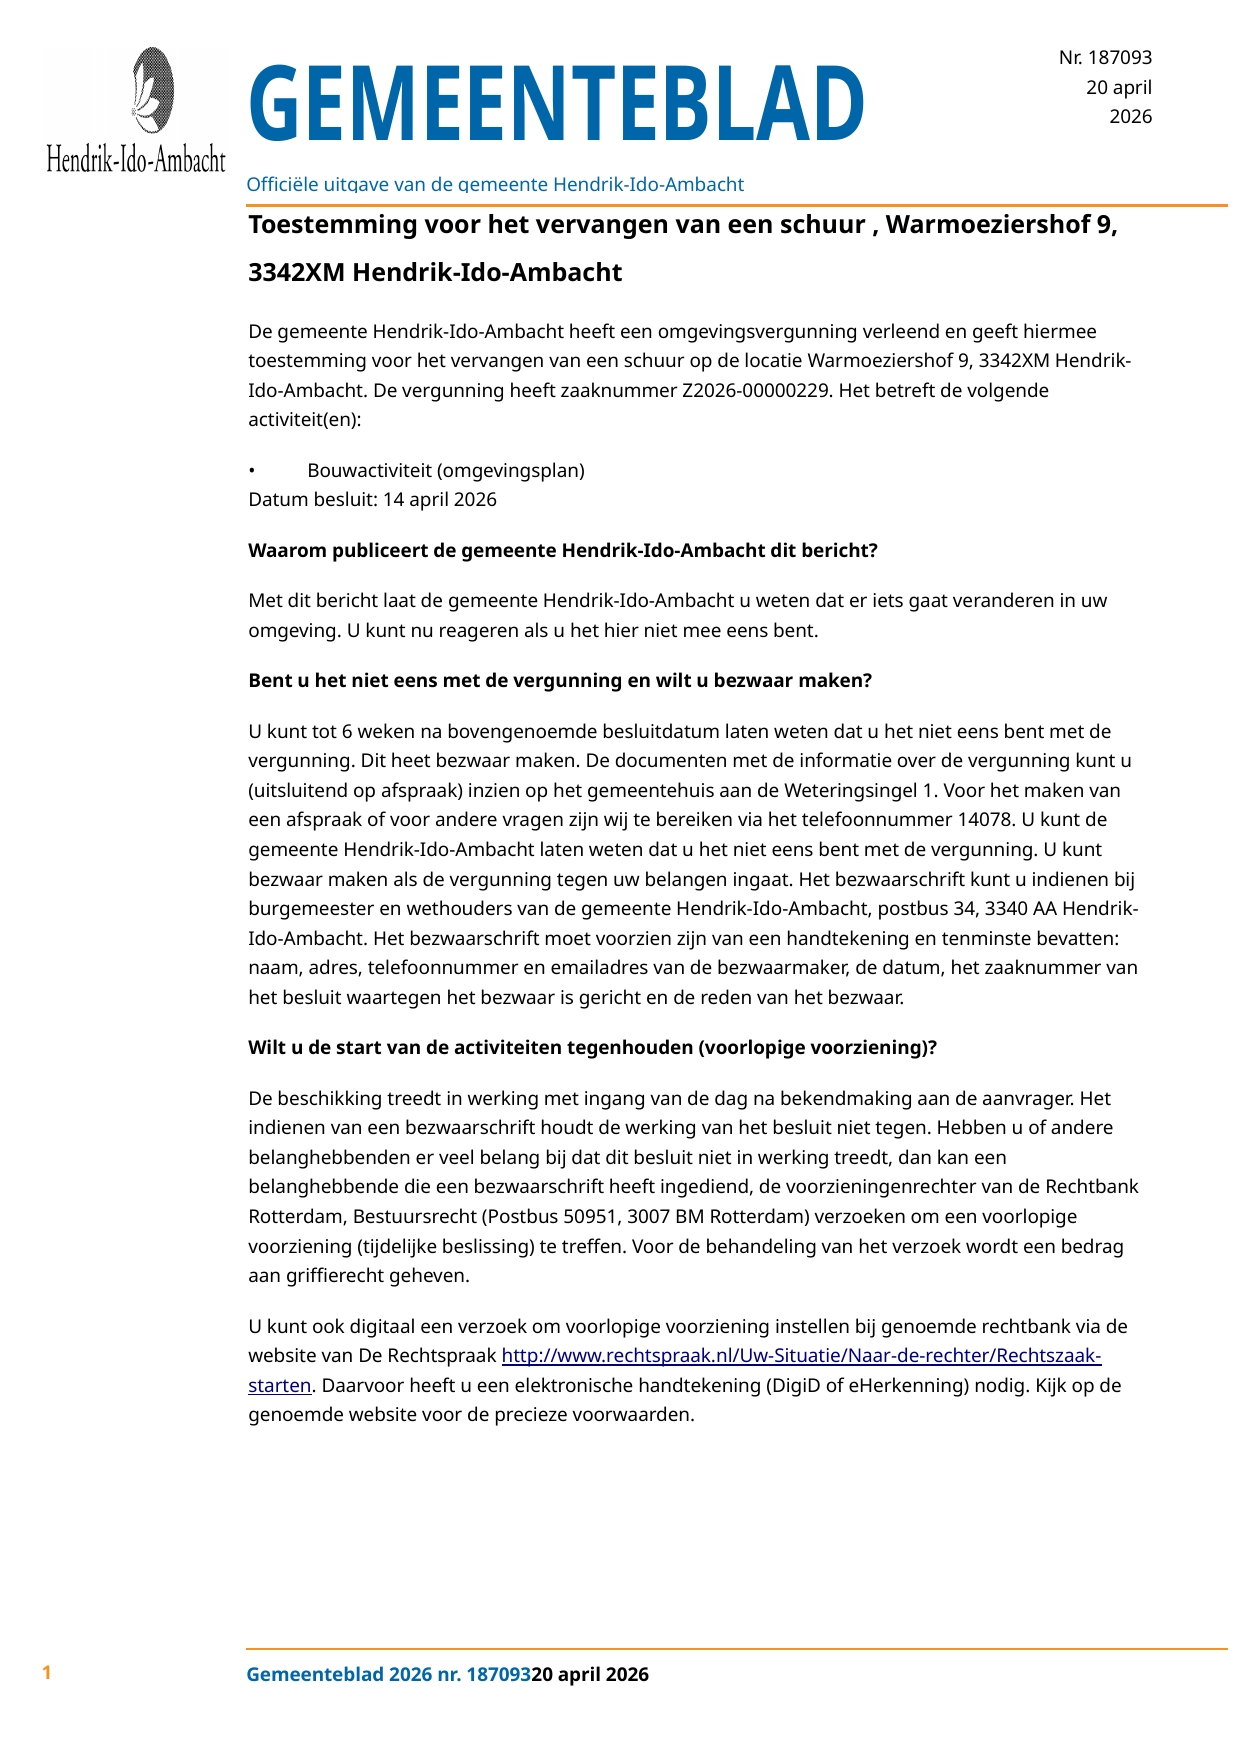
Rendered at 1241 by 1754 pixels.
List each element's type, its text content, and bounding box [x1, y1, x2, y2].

text U kunt ook digitaal een verzoek om voorlopige voorziening instellen bij genoemde rechtbank via de website van De Rechtspraak http://www.rechtspraak.nl/Uw-Situatie/Naar-de-rechter/Rechtszaak-starten. Daarvoor heeft u een elektronische handtekening (DigiD of eHerkenning) nodig. Kijk op de genoemde website voor de precieze voorwaarden. [248, 1313, 1152, 1427]
text Toestemming voor het vervangen van een schuur , Warmoeziershof 9, 3342XM Hendrik-Ido-Ambacht [248, 207, 1152, 288]
text Datum besluit: 14 april 2026 [248, 487, 1152, 512]
text De gemeente Hendrik-Ido-Ambacht heeft een omgevingsvergunning verleend en geeft hiermee toestemming voor het vervangen van een schuur op de locatie Warmoeziershof 9, 3342XM Hendrik-Ido-Ambacht. De vergunning heeft zaaknummer Z2026-00000229. Het betreft de volgende activiteit(en): [248, 318, 1152, 432]
text Waarom publiceert de gemeente Hendrik-Ido-Ambacht dit bericht? [248, 537, 1152, 563]
list Bouwactiviteit (omgevingsplan) [248, 457, 1152, 483]
text Bent u het niet eens met de vergunning en wilt u bezwaar maken? [248, 667, 1152, 693]
text Met dit bericht laat de gemeente Hendrik-Ido-Ambacht u weten dat er iets gaat veranderen in uw omgeving. U kunt nu reageren als u het hier niet mee eens bent. [248, 587, 1152, 643]
picture [41, 47, 231, 172]
text De beschikking treedt in werking met ingang van de dag na bekendmaking aan de aanvrager. Het indienen van een bezwaarschrift houdt de werking van het besluit niet tegen. Hebben u of andere belanghebbenden er veel belang bij dat dit besluit niet in werking treedt, dan kan een belanghebbende die een bezwaarschrift heeft ingediend, de voorzieningenrechter van de Rechtbank Rotterdam, Bestuursrecht (Postbus 50951, 3007 BM Rotterdam) verzoeken om een voorlopige voorziening (tijdelijke beslissing) te treffen. Voor de behandeling van het verzoek wordt een bedrag aan griffierecht geheven. [248, 1085, 1152, 1288]
text Wilt u de start van de activiteiten tegenhouden (voorlopige voorziening)? [248, 1034, 1152, 1060]
text U kunt tot 6 weken na bovengenoemde besluitdatum laten weten dat u het niet eens bent met de vergunning. Dit heet bezwaar maken. De documenten met de informatie over de vergunning kunt u (uitsluitend op afspraak) inzien op het gemeentehuis aan de Weteringsingel 1. Voor het maken van een afspraak of voor andere vragen zijn wij te bereiken via het telefoonnummer 14078. U kunt de gemeente Hendrik-Ido-Ambacht laten weten dat u het niet eens bent met de vergunning. U kunt bezwaar maken als de vergunning tegen uw belangen ingaat. Het bezwaarschrift kunt u indienen bij burgemeester en wethouders van de gemeente Hendrik-Ido-Ambacht, postbus 34, 3340 AA Hendrik-Ido-Ambacht. Het bezwaarschrift moet voorzien zijn van een handtekening en tenminste bevatten: naam, adres, telefoonnummer en emailadres van de bezwaarmaker, de datum, het zaaknummer van het besluit waartegen het bezwaar is gericht en de reden van het bezwaar. [248, 718, 1152, 1010]
